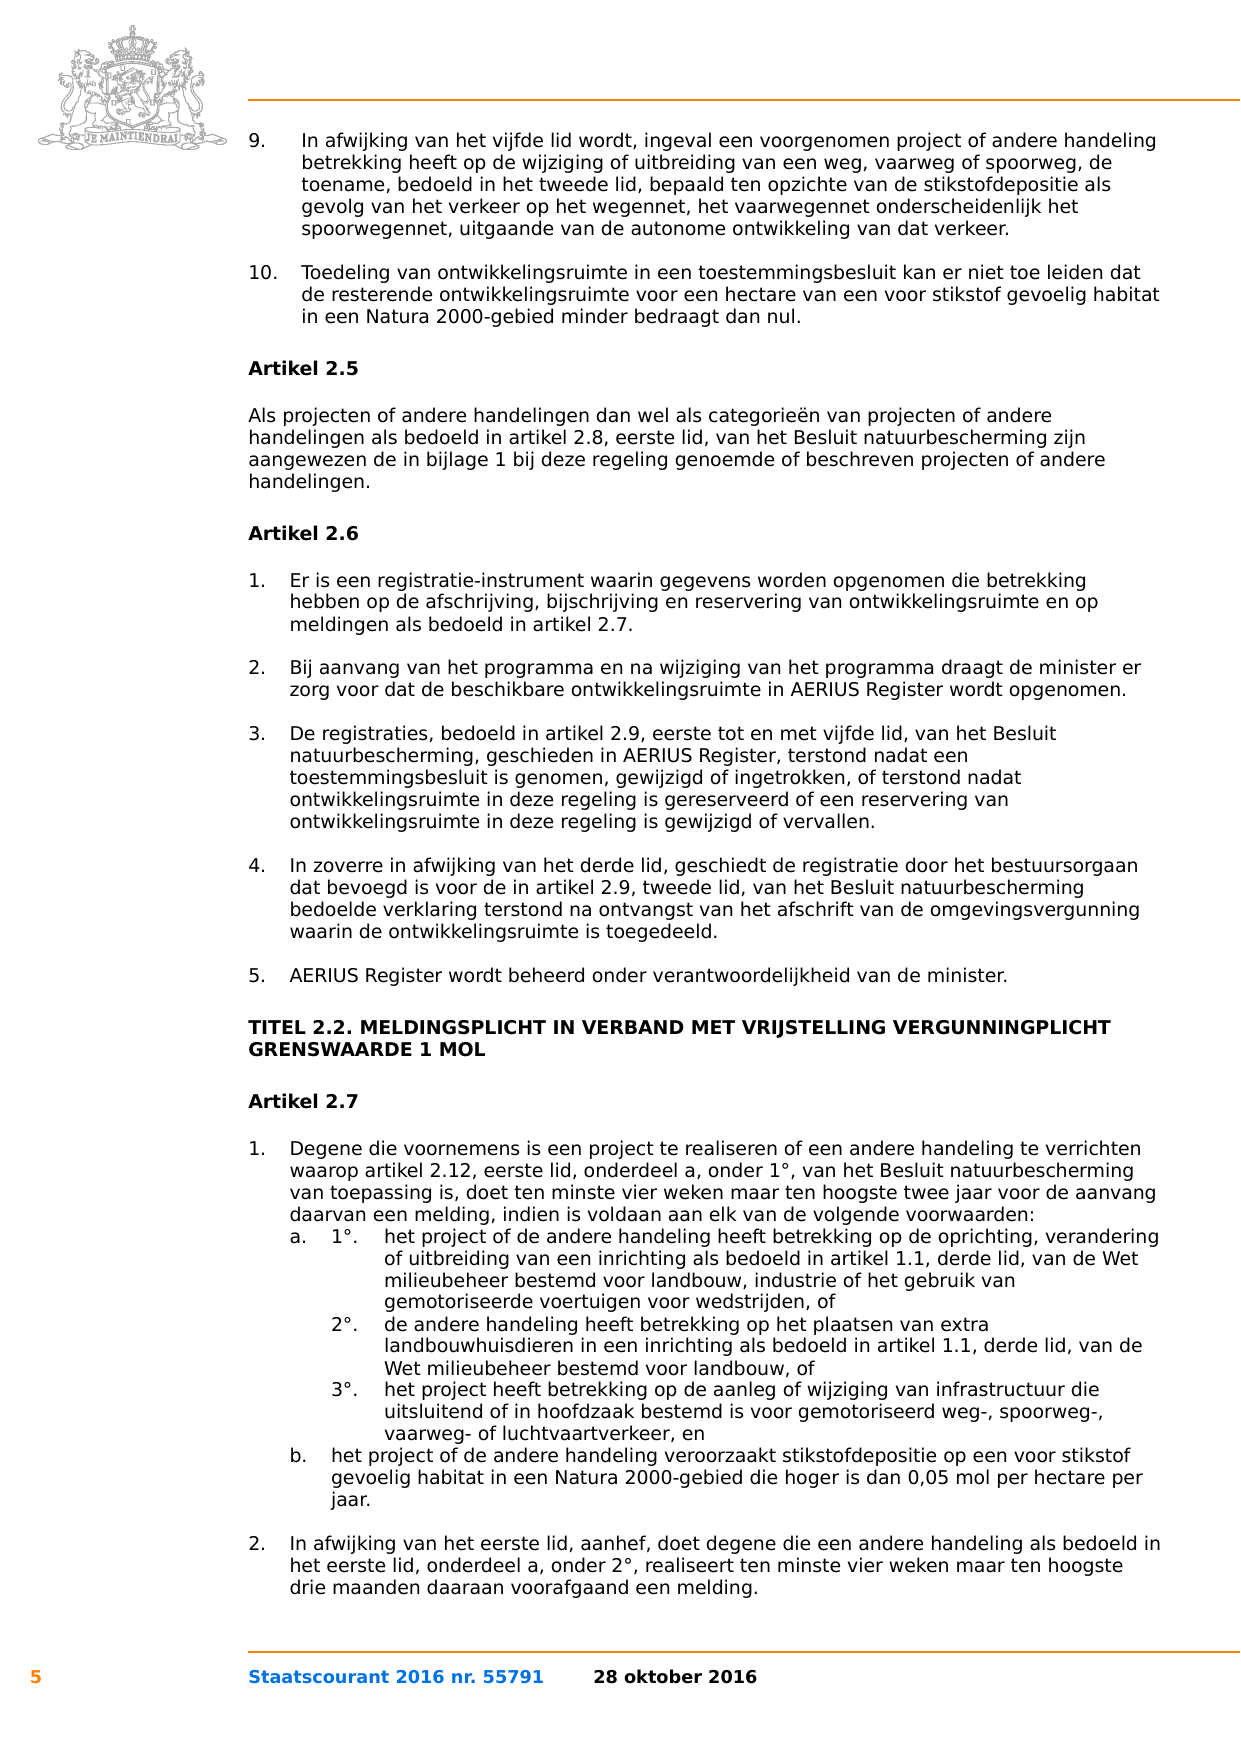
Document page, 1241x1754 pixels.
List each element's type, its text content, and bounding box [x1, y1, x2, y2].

subtitle Artikel 2.7 [248, 1091, 1163, 1113]
text 3. De registraties, bedoeld in artikel 2.9, eerste tot en met vijfde lid, van het Besluit natuurbescherming, geschieden in AERIUS Register, terstond nadat een toestemmingsbesluit is genomen, gewijzigd of ingetrokken, of terstond nadat ontwikkelingsruimte in deze regeling is gereserveerd of een reservering van ontwikkelingsruimte in deze regeling is gewijzigd of vervallen. [248, 723, 1163, 833]
text Als projecten of andere handelingen dan wel als categorieën van projecten of andere handelingen als bedoeld in artikel 2.8, eerste lid, van het Besluit natuurbescherming zijn aangewezen de in bijlage 1 bij deze regeling genoemde of beschreven projecten of andere handelingen. [248, 404, 1163, 492]
text 1. Er is een registratie-instrument waarin gegevens worden opgenomen die betrekking hebben op de afschrijving, bijschrijving en reservering van ontwikkelingsruimte en op meldingen als bedoeld in artikel 2.7. [248, 569, 1163, 635]
subtitle Artikel 2.6 [248, 522, 1163, 544]
text 4. In zoverre in afwijking van het derde lid, geschiedt de registratie door het bestuursorgaan dat bevoegd is voor de in artikel 2.9, tweede lid, van het Besluit natuurbescherming bedoelde verklaring terstond na ontvangst van het afschrift van de omgevingsvergunning waarin de ontwikkelingsruimte is toegedeeld. [248, 855, 1163, 943]
text 9. In afwijking van het vijfde lid wordt, ingeval een voorgenomen project of andere handeling betrekking heeft op de wijziging of uitbreiding van een weg, vaarweg of spoorweg, de toename, bedoeld in het tweede lid, bepaald ten opzichte van de stikstofdepositie als gevolg van het verkeer op het wegennet, het vaarwegennet onderscheidenlijk het spoorwegennet, uitgaande van de autonome ontwikkeling van dat verkeer. [248, 130, 1163, 240]
text 1. Degene die voornemens is een project te realiseren of een andere handeling te verrichten waarop artikel 2.12, eerste lid, onderdeel a, onder 1°, van het Besluit natuurbescherming van toepassing is, doet ten minste vier weken maar ten hoogste twee jaar voor de aanvang daarvan een melding, indien is voldaan aan elk van de volgende voorwaarden: [248, 1138, 1163, 1226]
text 2°. de andere handeling heeft betrekking op het plaatsen van extra landbouwhuisdieren in een inrichting als bedoeld in artikel 1.1, derde lid, van de Wet milieubeheer bestemd voor landbouw, of [331, 1313, 1163, 1379]
text 3°. het project heeft betrekking op de aanleg of wijziging van infrastructuur die uitsluitend of in hoofdzaak bestemd is voor gemotoriseerd weg-, spoorweg-, vaarweg- of luchtvaartverkeer, en [331, 1379, 1163, 1445]
text 2. In afwijking van het eerste lid, aanhef, doet degene die een andere handeling als bedoeld in het eerste lid, onderdeel a, onder 2°, realiseert ten minste vier weken maar ten hoogste drie maanden daaraan voorafgaand een melding. [248, 1533, 1163, 1599]
picture [38, 25, 227, 150]
subtitle TITEL 2.2. MELDINGSPLICHT IN VERBAND MET VRIJSTELLING VERGUNNINGPLICHT GRENSWAARDE 1 MOL [248, 1017, 1163, 1061]
subtitle Artikel 2.5 [248, 358, 1163, 379]
text 10. Toedeling van ontwikkelingsruimte in een toestemmingsbesluit kan er niet toe leiden dat de resterende ontwikkelingsruimte voor een hectare van een voor stikstof gevoelig habitat in een Natura 2000-gebied minder bedraagt dan nul. [248, 262, 1163, 328]
text 2. Bij aanvang van het programma en na wijziging van het programma draagt de minister er zorg voor dat de beschikbare ontwikkelingsruimte in AERIUS Register wordt opgenomen. [248, 657, 1163, 701]
text b. het project of de andere handeling veroorzaakt stikstofdepositie op een voor stikstof gevoelig habitat in een Natura 2000-gebied die hoger is dan 0,05 mol per hectare per jaar. [289, 1445, 1163, 1511]
text a. 1°. het project of de andere handeling heeft betrekking op de oprichting, verandering of uitbreiding van een inrichting als bedoeld in artikel 1.1, derde lid, van de Wet milieubeheer bestemd voor landbouw, industrie of het gebruik van gemotoriseerde voertuigen voor wedstrijden, of [289, 1226, 1163, 1313]
text 5. AERIUS Register wordt beheerd onder verantwoordelijkheid van de minister. [248, 965, 1163, 987]
